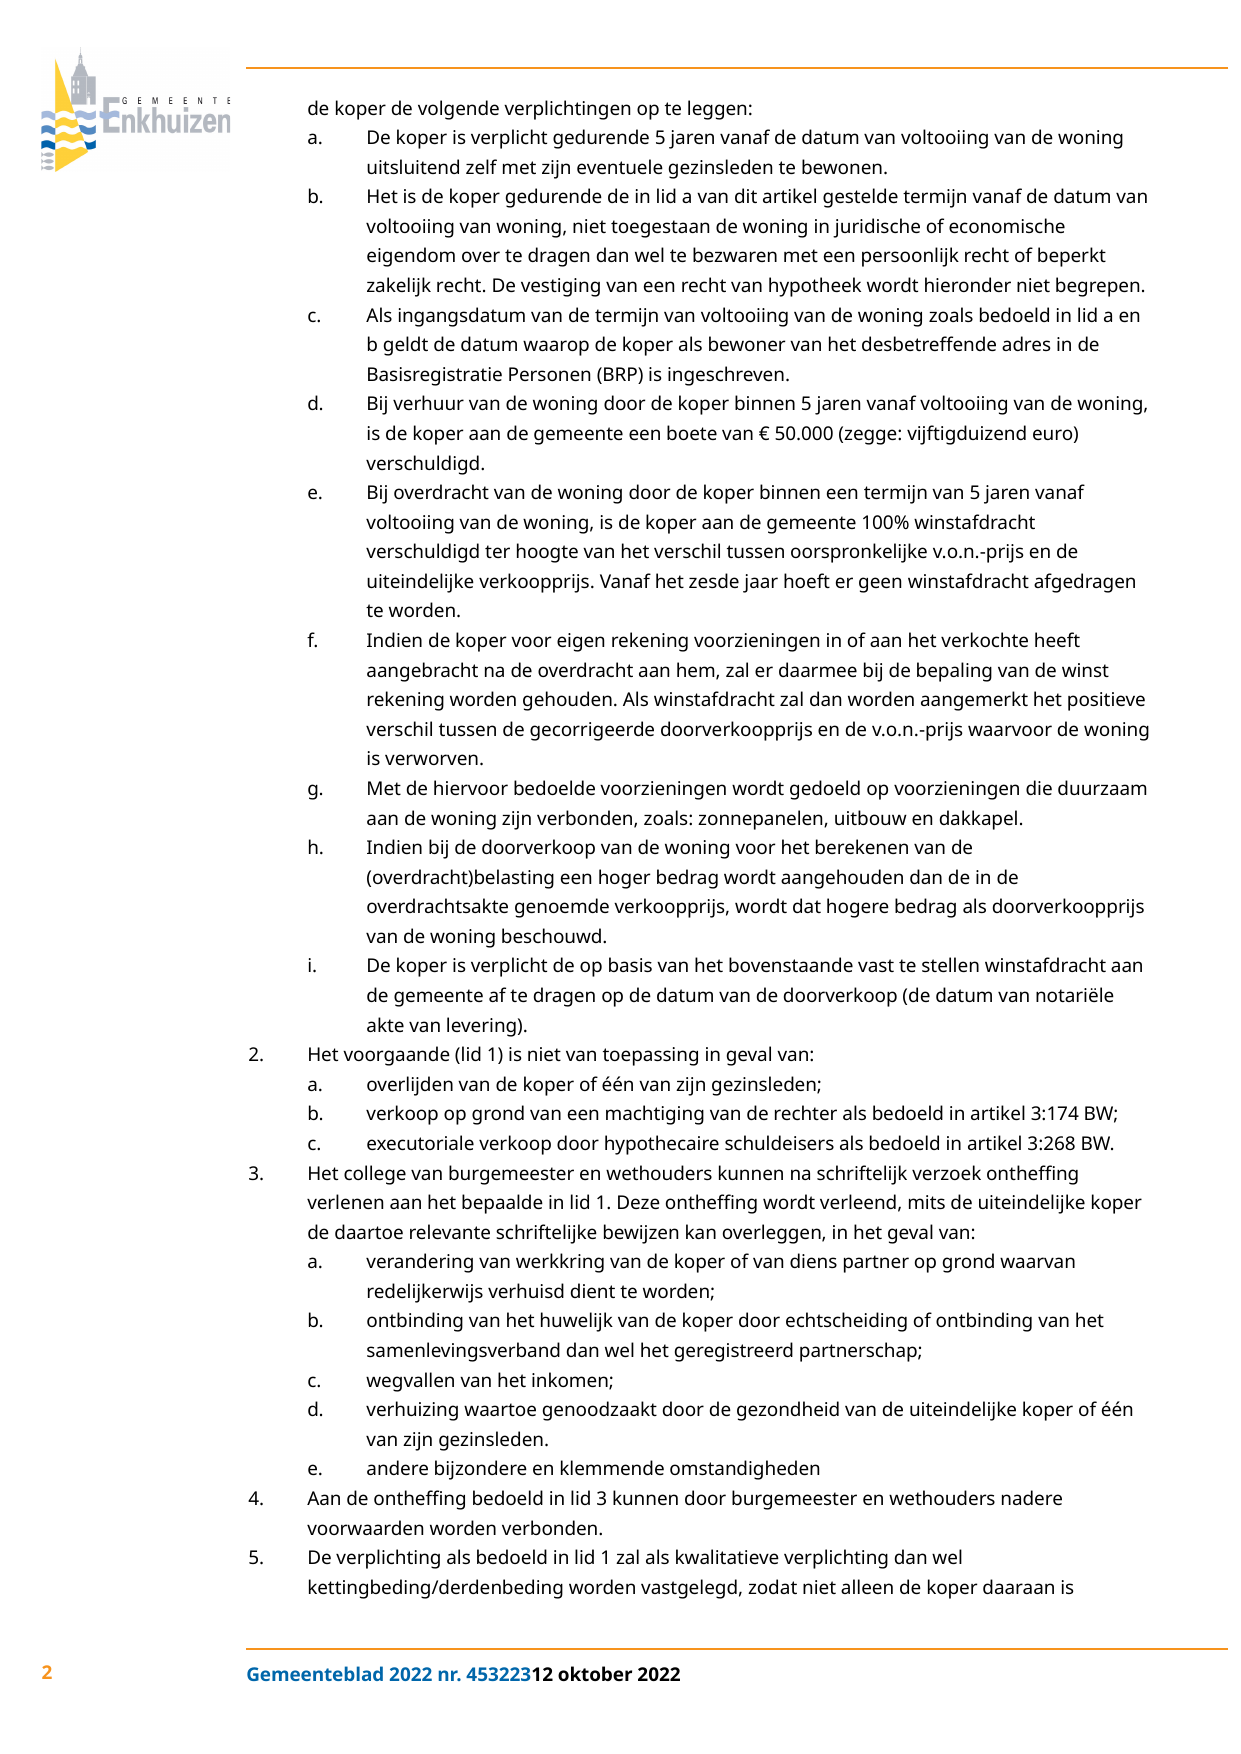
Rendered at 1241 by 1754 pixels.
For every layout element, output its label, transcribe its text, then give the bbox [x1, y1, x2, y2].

list Het voorgaande (lid 1) is niet van toepassing in geval van: [248, 1041, 1152, 1067]
list Het college van burgemeester en wethouders kunnen na schriftelijk verzoek ontheffing verlenen aan het bepaalde in lid 1. Deze ontheffing wordt verleend, mits de uiteindelijke koper de daartoe relevante schriftelijke bewijzen kan overleggen, in het geval van: [248, 1160, 1152, 1245]
list verhuizing waartoe genoodzaakt door de gezondheid van de uiteindelijke koper of één van zijn gezinsleden. [307, 1396, 1152, 1452]
list overlijden van de koper of één van zijn gezinsleden; [307, 1071, 1152, 1097]
list Indien bij de doorverkoop van de woning voor het berekenen van de (overdracht)belasting een hoger bedrag wordt aangehouden dan de in de overdrachtsakte genoemde verkoopprijs, wordt dat hogere bedrag als doorverkoopprijs van de woning beschouwd. [307, 834, 1152, 949]
list Indien de koper voor eigen rekening voorzieningen in of aan het verkochte heeft aangebracht na de overdracht aan hem, zal er daarmee bij de bepaling van de winst rekening worden gehouden. Als winstafdracht zal dan worden aangemerkt het positieve verschil tussen de gecorrigeerde doorverkoopprijs en de v.o.n.-prijs waarvoor de woning is verworven. [307, 627, 1152, 771]
picture [41, 47, 231, 172]
list de koper de volgende verplichtingen op te leggen: [248, 95, 1152, 121]
list ontbinding van het huwelijk van de koper door echtscheiding of ontbinding van het samenlevingsverband dan wel het geregistreerd partnerschap; [307, 1308, 1152, 1363]
list Aan de ontheffing bedoeld in lid 3 kunnen door burgemeester en wethouders nadere voorwaarden worden verbonden. [248, 1485, 1152, 1541]
list wegvallen van het inkomen; [307, 1367, 1152, 1393]
list verandering van werkkring van de koper of van diens partner op grond waarvan redelijkerwijs verhuisd dient te worden; [307, 1248, 1152, 1304]
list De verplichting als bedoeld in lid 1 zal als kwalitatieve verplichting dan wel kettingbeding/derdenbeding worden vastgelegd, zodat niet alleen de koper daaraan is [248, 1544, 1152, 1600]
list Bij verhuur van de woning door de koper binnen 5 jaren vanaf voltooiing van de woning, is de koper aan de gemeente een boete van € 50.000 (zegge: vijftigduizend euro) verschuldigd. [307, 391, 1152, 476]
list Als ingangsdatum van de termijn van voltooiing van de woning zoals bedoeld in lid a en b geldt de datum waarop de koper als bewoner van het desbetreffende adres in de Basisregistratie Personen (BRP) is ingeschreven. [307, 302, 1152, 387]
list Met de hiervoor bedoelde voorzieningen wordt gedoeld op voorzieningen die duurzaam aan de woning zijn verbonden, zoals: zonnepanelen, uitbouw en dakkapel. [307, 775, 1152, 831]
list executoriale verkoop door hypothecaire schuldeisers als bedoeld in artikel 3:268 BW. [307, 1130, 1152, 1156]
list De koper is verplicht de op basis van het bovenstaande vast te stellen winstafdracht aan de gemeente af te dragen op de datum van de doorverkoop (de datum van notariële akte van levering). [307, 953, 1152, 1038]
list andere bijzondere en klemmende omstandigheden [307, 1456, 1152, 1481]
list Bij overdracht van de woning door de koper binnen een termijn van 5 jaren vanaf voltooiing van de woning, is de koper aan de gemeente 100% winstafdracht verschuldigd ter hoogte van het verschil tussen oorspronkelijke v.o.n.-prijs en de uiteindelijke verkoopprijs. Vanaf het zesde jaar hoeft er geen winstafdracht afgedragen te worden. [307, 479, 1152, 623]
list De koper is verplicht gedurende 5 jaren vanaf de datum van voltooiing van de woning uitsluitend zelf met zijn eventuele gezinsleden te bewonen. [307, 124, 1152, 180]
list verkoop op grond van een machtiging van de rechter als bedoeld in artikel 3:174 BW; [307, 1101, 1152, 1126]
list Het is de koper gedurende de in lid a van dit artikel gestelde termijn vanaf de datum van voltooiing van woning, niet toegestaan de woning in juridische of economische eigendom over te dragen dan wel te bezwaren met een persoonlijk recht of beperkt zakelijk recht. De vestiging van een recht van hypotheek wordt hieronder niet begrepen. [307, 183, 1152, 298]
